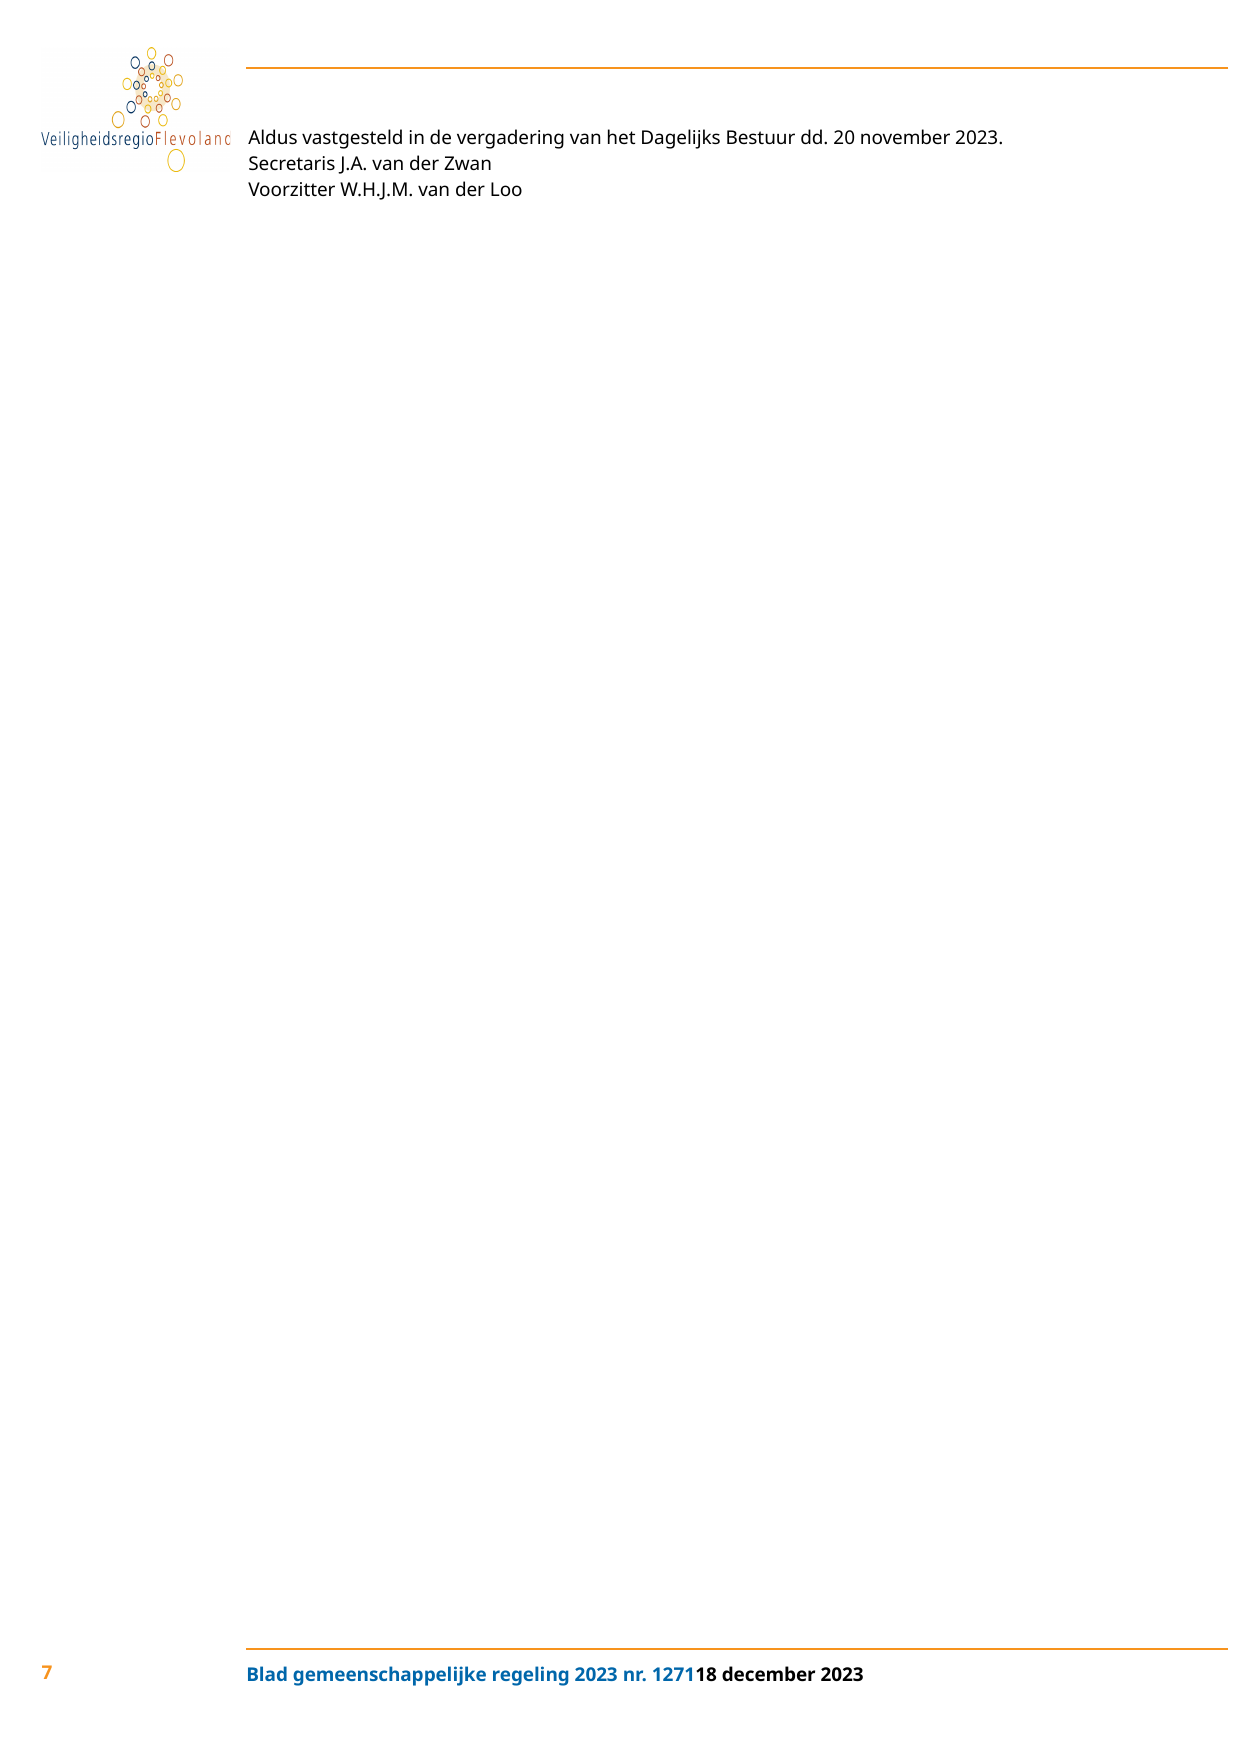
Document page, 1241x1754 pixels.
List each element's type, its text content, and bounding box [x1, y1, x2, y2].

text Aldus vastgesteld in de vergadering van het Dagelijks Bestuur dd. 20 november 2023. [248, 124, 1152, 150]
text Voorzitter W.H.J.M. van der Loo [248, 176, 1152, 202]
picture [41, 47, 231, 172]
text Secretaris J.A. van der Zwan [248, 150, 1152, 176]
